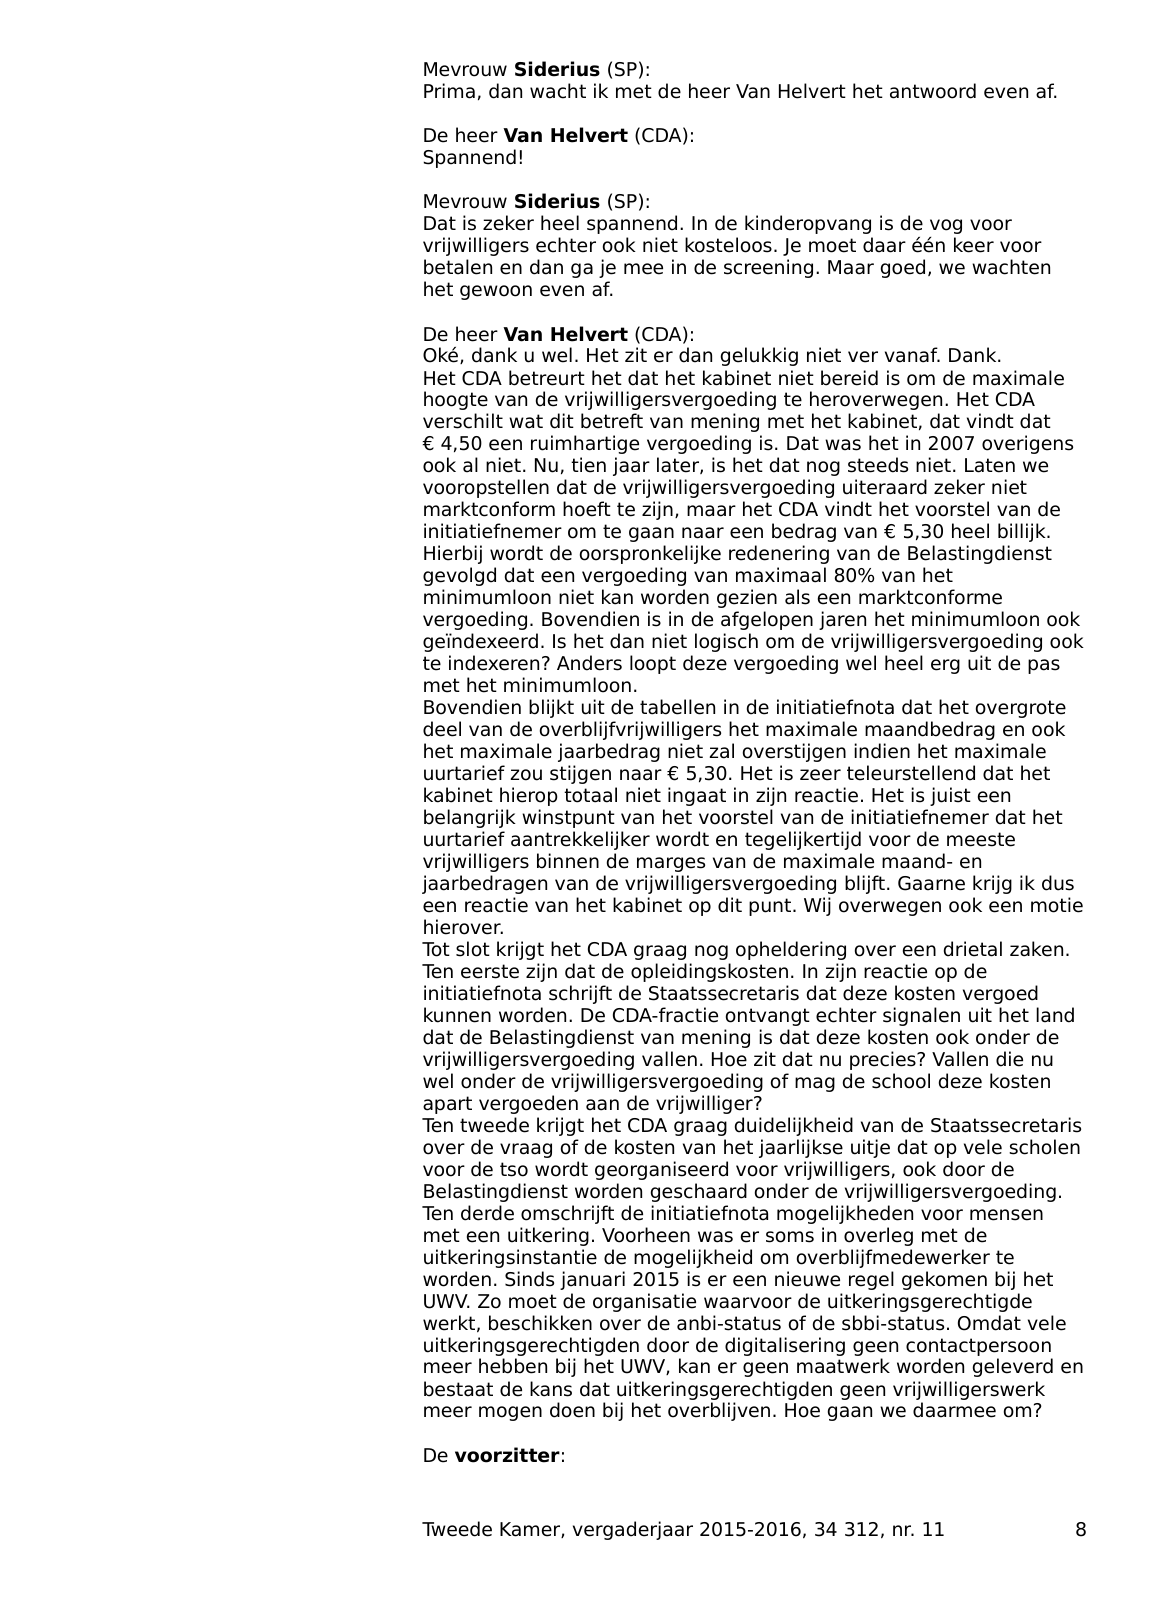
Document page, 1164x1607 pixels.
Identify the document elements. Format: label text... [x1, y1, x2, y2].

text De heer Van Helvert (CDA): [422, 323, 1087, 345]
text Tot slot krijgt het CDA graag nog opheldering over een drietal zaken. Ten eerste zijn dat de opleidingskosten. In zijn reactie op de initiatiefnota schrijft de Staatssecretaris dat deze kosten vergoed kunnen worden. De CDA-fractie ontvangt echter signalen uit het land dat de Belastingdienst van mening is dat deze kosten ook onder de vrijwilligersvergoeding vallen. Hoe zit dat nu precies? Vallen die nu wel onder de vrijwilligersvergoeding of mag de school deze kosten apart vergoeden aan de vrijwilliger? [422, 939, 1087, 1115]
text Ten tweede krijgt het CDA graag duidelijkheid van de Staatssecretaris over de vraag of de kosten van het jaarlijkse uitje dat op vele scholen voor de tso wordt georganiseerd voor vrijwilligers, ook door de Belastingdienst worden geschaard onder de vrijwilligersvergoeding. [422, 1115, 1087, 1203]
text Dat is zeker heel spannend. In de kinderopvang is de vog voor vrijwilligers echter ook niet kosteloos. Je moet daar één keer voor betalen en dan ga je mee in de screening. Maar goed, we wachten het gewoon even af. [422, 213, 1087, 301]
text Spannend! [422, 147, 1087, 169]
text Bovendien blijkt uit de tabellen in de initiatiefnota dat het overgrote deel van de overblijfvrijwilligers het maximale maandbedrag en ook het maximale jaarbedrag niet zal overstijgen indien het maximale uurtarief zou stijgen naar € 5,30. Het is zeer teleurstellend dat het kabinet hierop totaal niet ingaat in zijn reactie. Het is juist een belangrijk winstpunt van het voorstel van de initiatiefnemer dat het uurtarief aantrekkelijker wordt en tegelijkertijd voor de meeste vrijwilligers binnen de marges van de maximale maand- en jaarbedragen van de vrijwilligersvergoeding blijft. Gaarne krijg ik dus een reactie van het kabinet op dit punt. Wij overwegen ook een motie hierover. [422, 697, 1087, 939]
text De heer Van Helvert (CDA): [422, 125, 1087, 147]
text Mevrouw Siderius (SP): [422, 59, 1087, 81]
text Prima, dan wacht ik met de heer Van Helvert het antwoord even af. [422, 81, 1087, 103]
text Ten derde omschrijft de initiatiefnota mogelijkheden voor mensen met een uitkering. Voorheen was er soms in overleg met de uitkeringsinstantie de mogelijkheid om overblijfmedewerker te worden. Sinds januari 2015 is er een nieuwe regel gekomen bij het UWV. Zo moet de organisatie waarvoor de uitkeringsgerechtigde werkt, beschikken over de anbi-status of de sbbi-status. Omdat vele uitkeringsgerechtigden door de digitalisering geen contactpersoon meer hebben bij het UWV, kan er geen maatwerk worden geleverd en bestaat de kans dat uitkeringsgerechtigden geen vrijwilligerswerk meer mogen doen bij het overblijven. Hoe gaan we daarmee om? [422, 1203, 1087, 1422]
text Oké, dank u wel. Het zit er dan gelukkig niet ver vanaf. Dank. [422, 345, 1087, 367]
text De voorzitter: [422, 1444, 1087, 1467]
text Mevrouw Siderius (SP): [422, 191, 1087, 213]
text Het CDA betreurt het dat het kabinet niet bereid is om de maximale hoogte van de vrijwilligersvergoeding te heroverwegen. Het CDA verschilt wat dit betreft van mening met het kabinet, dat vindt dat € 4,50 een ruimhartige vergoeding is. Dat was het in 2007 overigens ook al niet. Nu, tien jaar later, is het dat nog steeds niet. Laten we vooropstellen dat de vrijwilligersvergoeding uiteraard zeker niet marktconform hoeft te zijn, maar het CDA vindt het voorstel van de initiatiefnemer om te gaan naar een bedrag van € 5,30 heel billijk. Hierbij wordt de oorspronkelijke redenering van de Belastingdienst gevolgd dat een vergoeding van maximaal 80% van het minimumloon niet kan worden gezien als een marktconforme vergoeding. Bovendien is in de afgelopen jaren het minimumloon ook geïndexeerd. Is het dan niet logisch om de vrijwilligersvergoeding ook te indexeren? Anders loopt deze vergoeding wel heel erg uit de pas met het minimumloon. [422, 367, 1087, 697]
